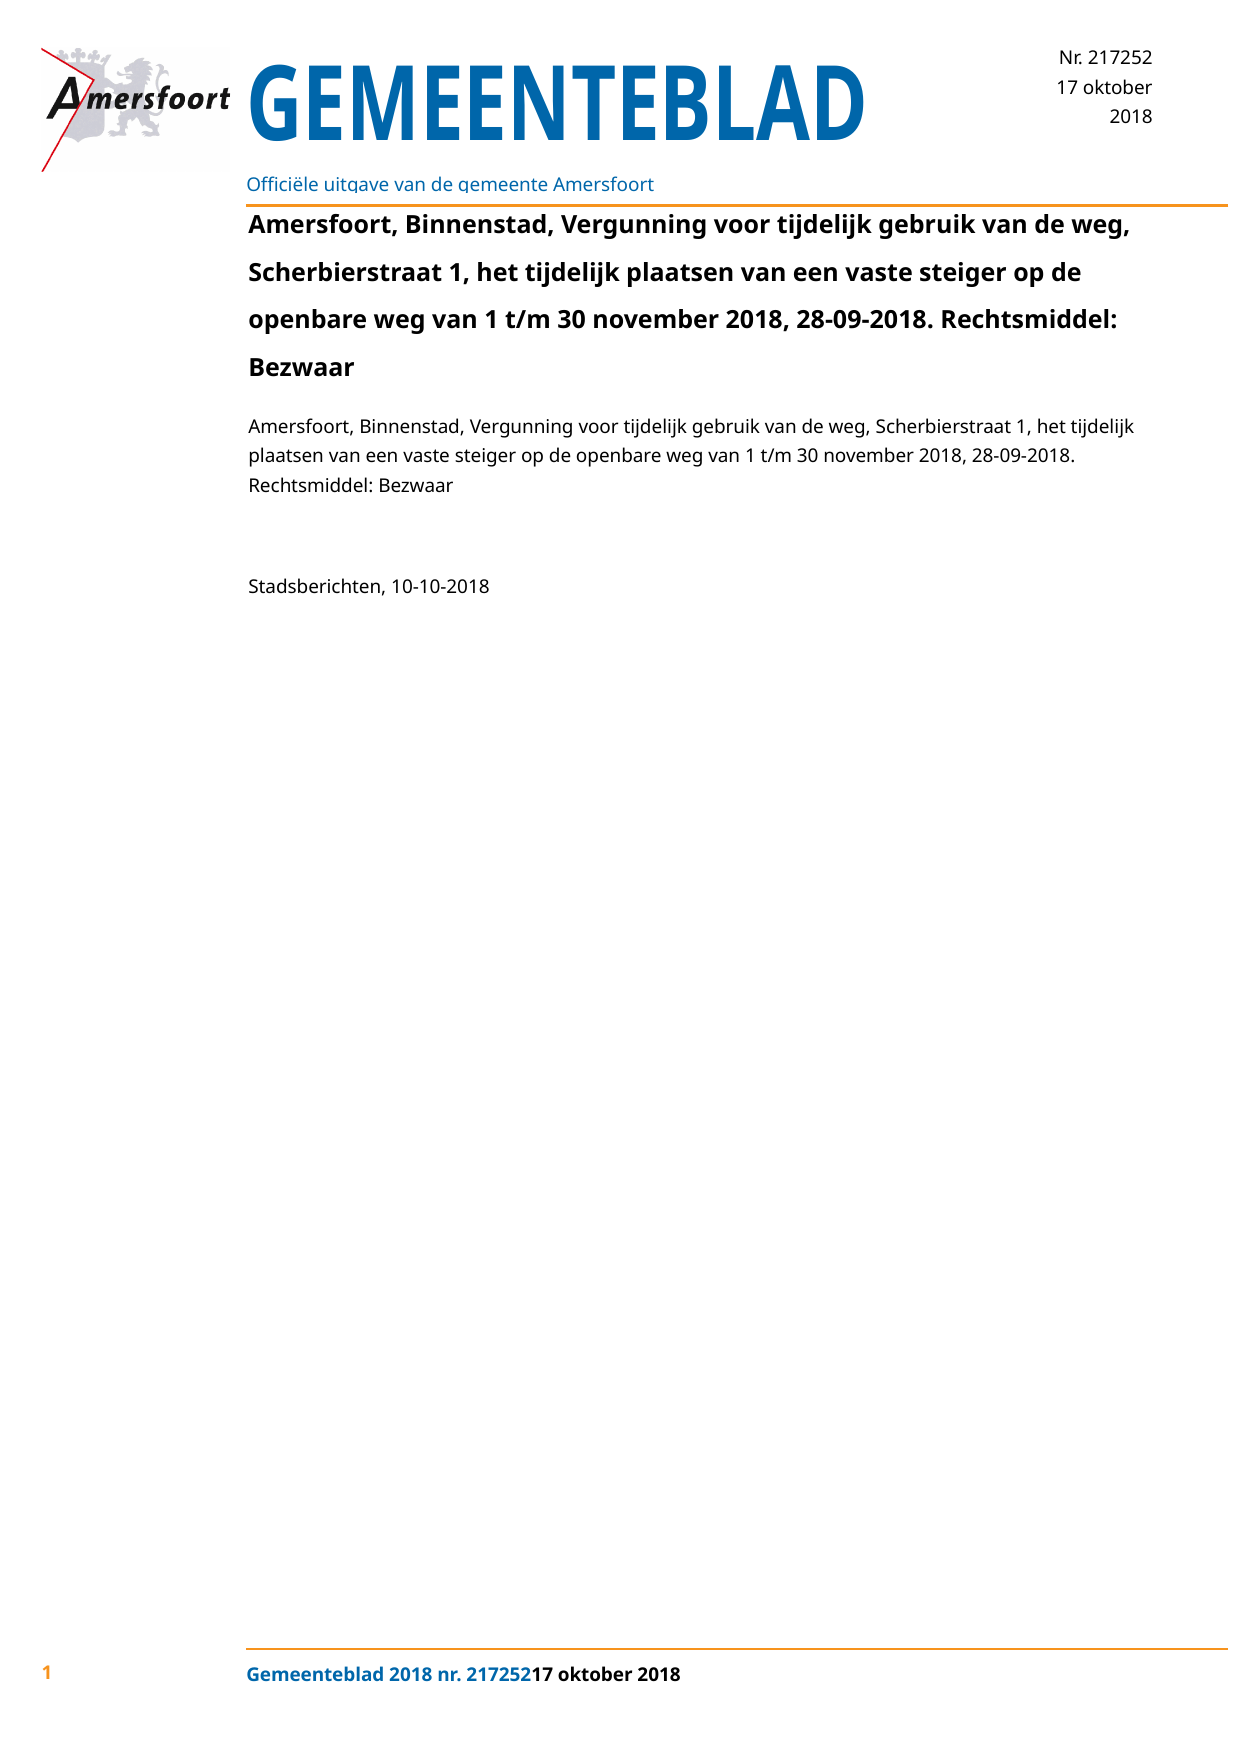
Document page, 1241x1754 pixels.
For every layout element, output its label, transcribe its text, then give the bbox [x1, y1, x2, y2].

picture [41, 47, 231, 172]
text Amersfoort, Binnenstad, Vergunning voor tijdelijk gebruik van de weg, Scherbierstraat 1, het tijdelijk plaatsen van een vaste steiger op de openbare weg van 1 t/m 30 november 2018, 28-09-2018. Rechtsmiddel: Bezwaar [248, 413, 1152, 498]
text Amersfoort, Binnenstad, Vergunning voor tijdelijk gebruik van de weg, Scherbierstraat 1, het tijdelijk plaatsen van een vaste steiger op de openbare weg van 1 t/m 30 november 2018, 28-09-2018. Rechtsmiddel: Bezwaar [248, 207, 1152, 384]
text Stadsberichten, 10-10-2018 [248, 573, 1152, 599]
